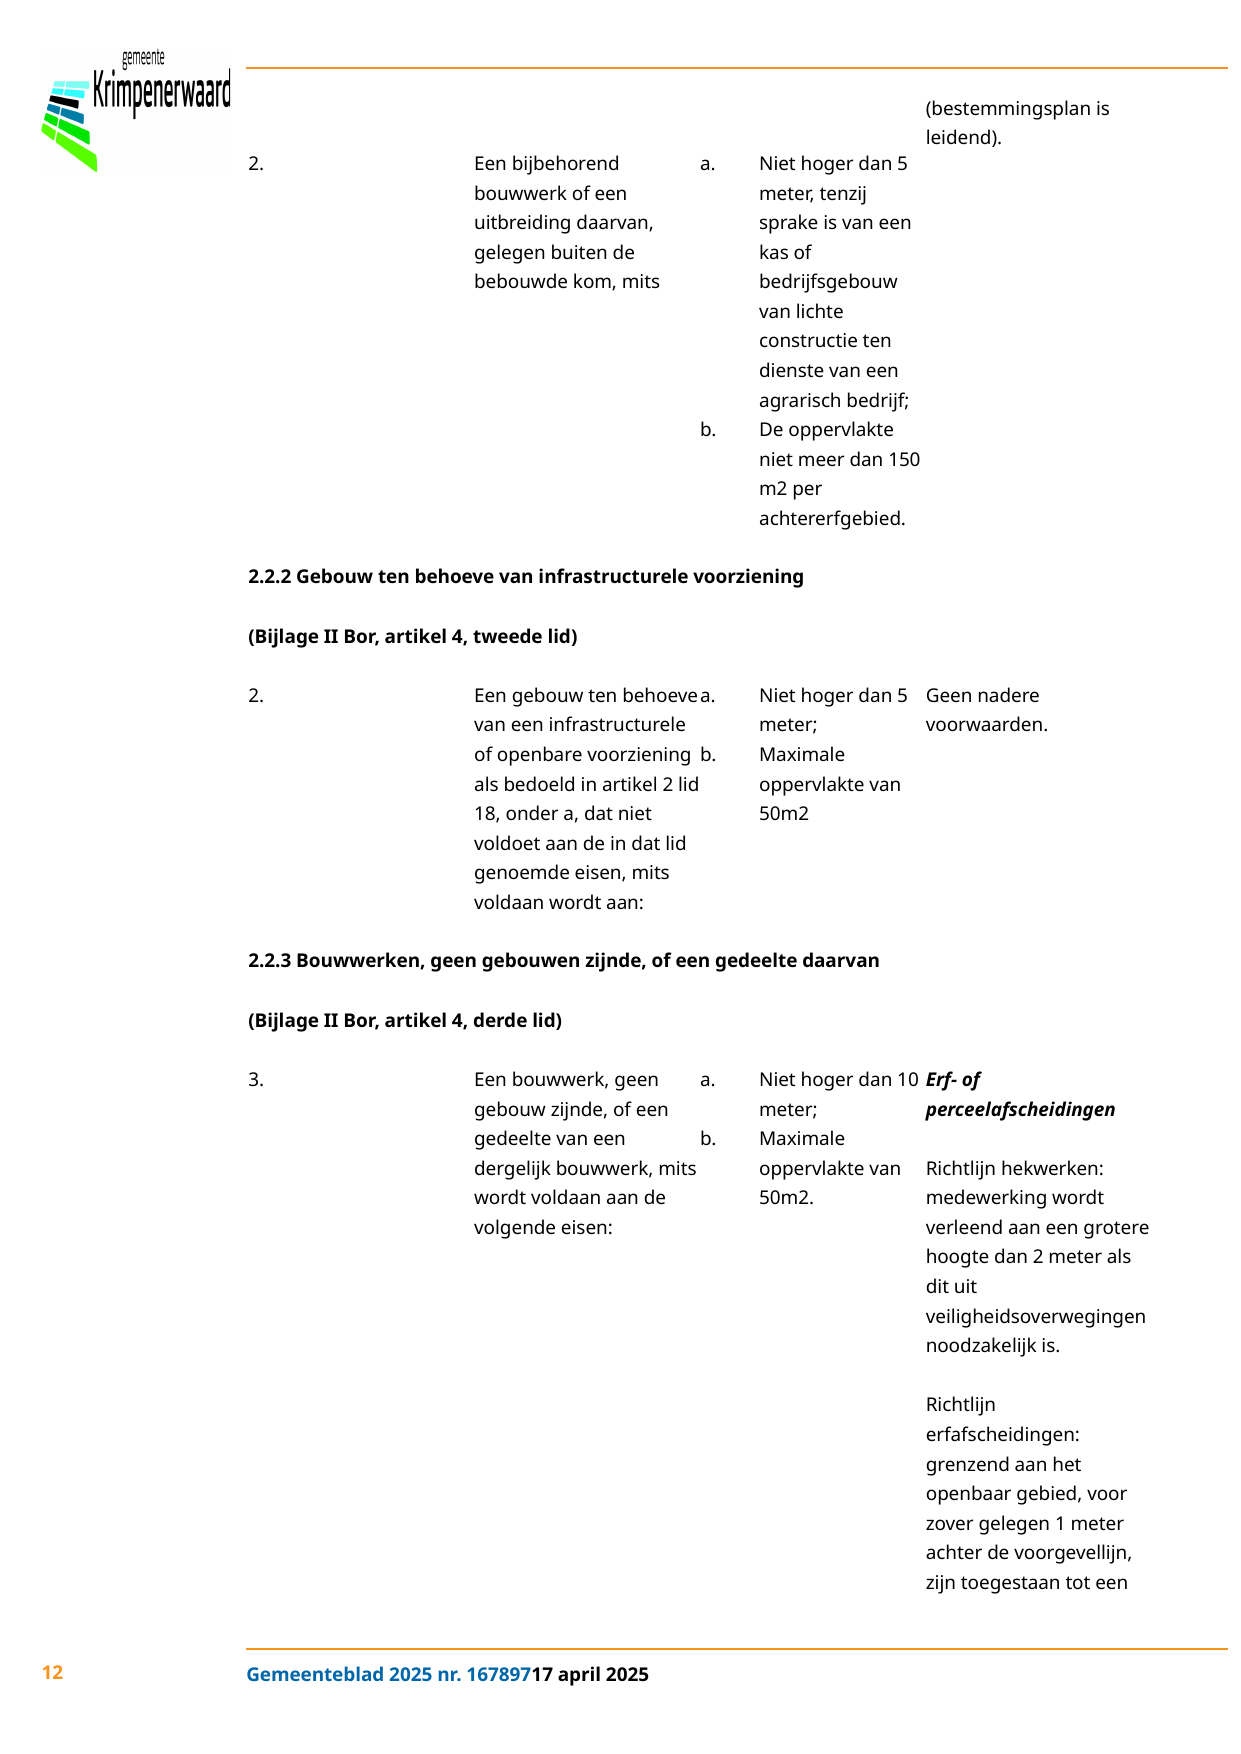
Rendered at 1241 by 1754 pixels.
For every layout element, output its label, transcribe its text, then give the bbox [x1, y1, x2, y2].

text (Bijlage II Bor, artikel 4, tweede lid) [248, 623, 1152, 648]
table_header 3. [248, 1066, 474, 1595]
text (Bijlage II Bor, artikel 4, derde lid) [248, 1007, 1152, 1033]
table_cell [926, 150, 1152, 531]
table_cell Een bijbehorend bouwwerk of een uitbreiding daarvan, gelegen buiten de bebouwde kom, mits [474, 150, 700, 531]
table_header Erf- of perceelafscheidingen Richtlijn hekwerken: medewerking wordt verleend aan een grotere hoogte dan 2 meter als dit uit veiligheidsoverwegingen noodzakelijk is. Richtlijn erfafscheidingen: grenzend aan het openbaar gebied, voor zover gelegen 1 meter achter de voorgevellijn, zijn toegestaan tot een [926, 1066, 1152, 1595]
table_header 2. [248, 682, 474, 915]
text 2.2.3 Bouwwerken, geen gebouwen zijnde, of een gedeelte daarvan [248, 948, 1152, 973]
table_cell [248, 95, 474, 150]
table_cell [700, 95, 926, 150]
table_header Niet hoger dan 5 meter; Maximale oppervlakte van 50m2 [700, 682, 926, 915]
text 2.2.2 Gebouw ten behoeve van infrastructurele voorziening [248, 564, 1152, 589]
table_cell [474, 95, 700, 150]
table_header Een gebouw ten behoeve van een infrastructurele of openbare voorziening als bedoeld in artikel 2 lid 18, onder a, dat niet voldoet aan de in dat lid genoemde eisen, mits voldaan wordt aan: [474, 682, 700, 915]
table_header Een bouwwerk, geen gebouw zijnde, of een gedeelte van een dergelijk bouwwerk, mits wordt voldaan aan de volgende eisen: [474, 1066, 700, 1595]
table_cell 2. [248, 150, 474, 531]
table_cell (bestemmingsplan is leidend). [926, 95, 1152, 150]
picture [41, 47, 231, 172]
table_header Geen nadere voorwaarden. [926, 682, 1152, 915]
table_header Niet hoger dan 10 meter; Maximale oppervlakte van 50m2. [700, 1066, 926, 1595]
table_cell Niet hoger dan 5 meter, tenzij sprake is van een kas of bedrijfsgebouw van lichte constructie ten dienste van een agrarisch bedrijf; De oppervlakte niet meer dan 150 m2 per achtererfgebied. [700, 150, 926, 531]
